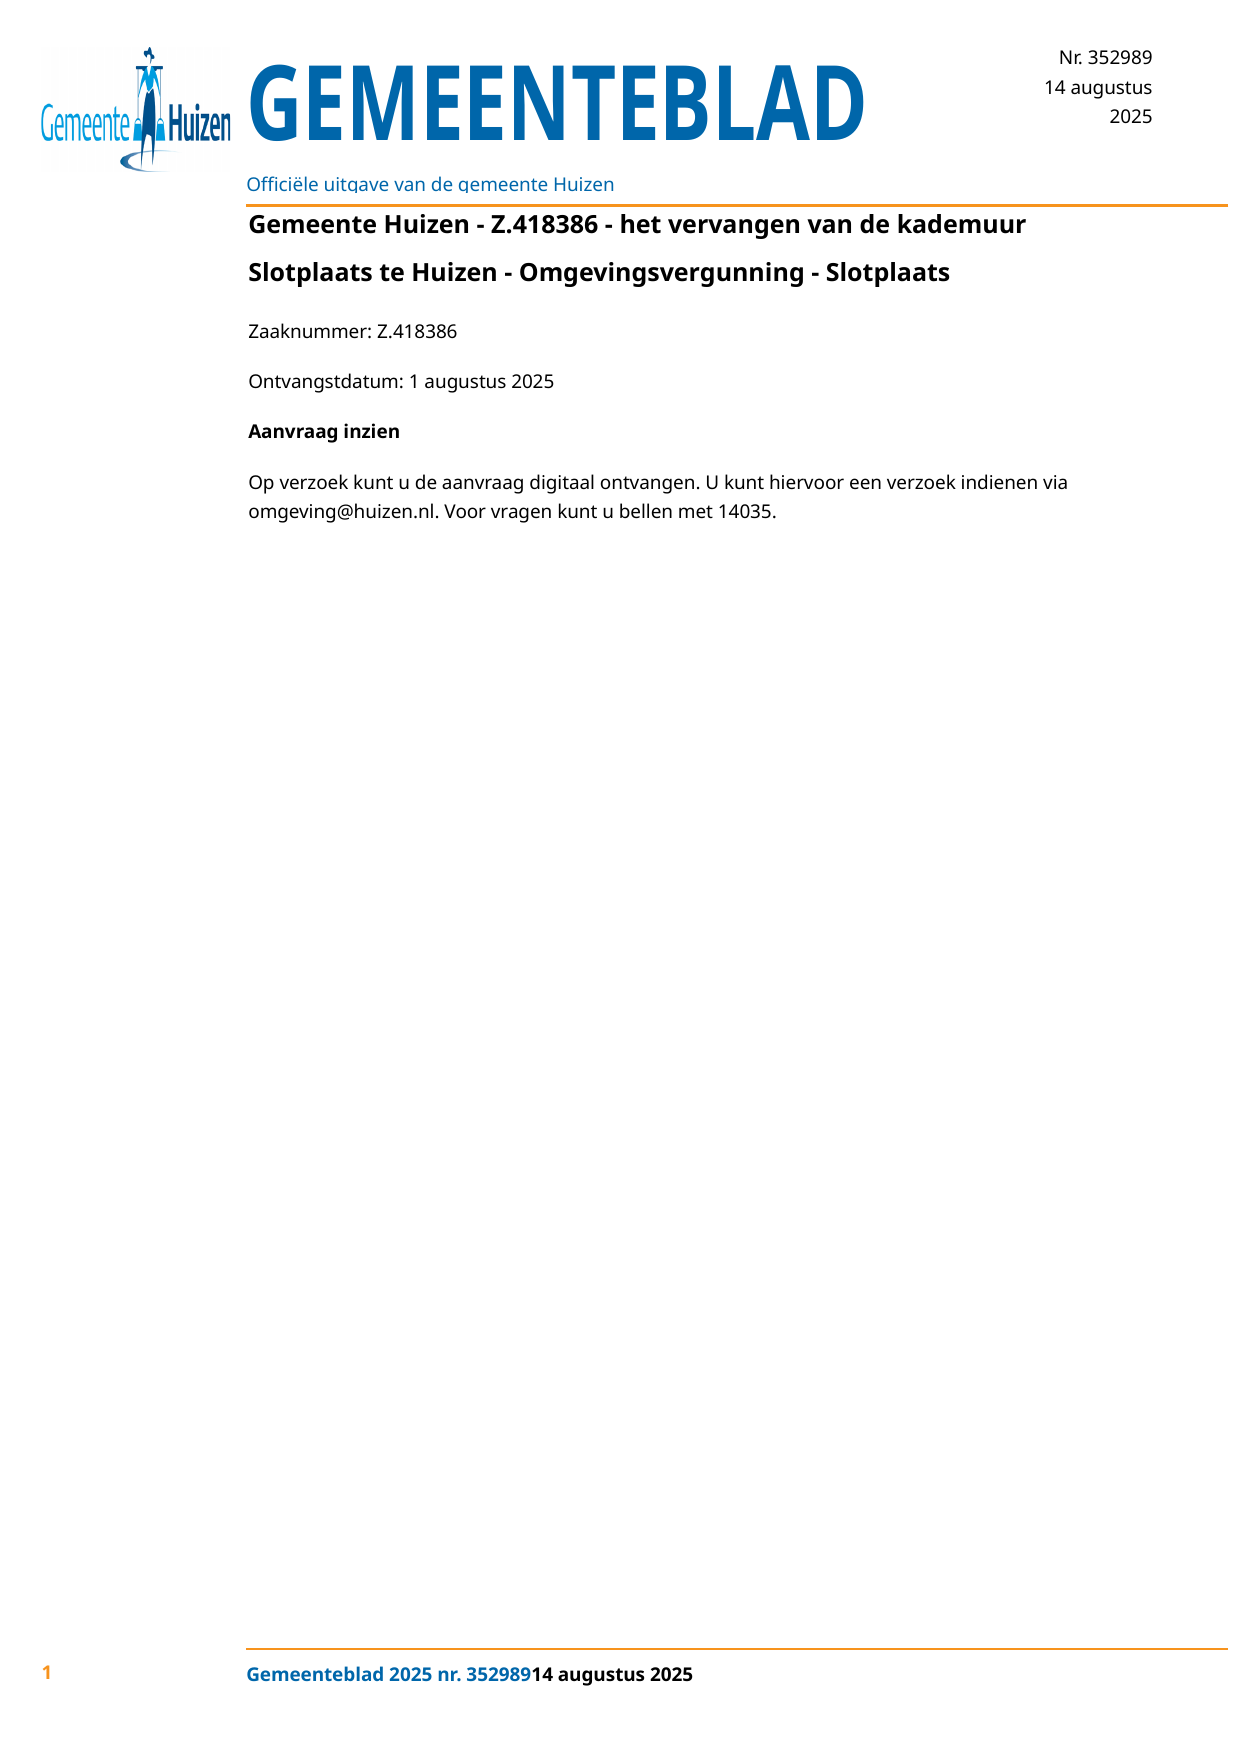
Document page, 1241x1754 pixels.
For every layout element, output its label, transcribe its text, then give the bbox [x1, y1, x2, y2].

text Ontvangstdatum: 1 augustus 2025 [248, 368, 1152, 394]
text Gemeente Huizen - Z.418386 - het vervangen van de kademuur Slotplaats te Huizen - Omgevingsvergunning - Slotplaats [248, 207, 1152, 288]
text Op verzoek kunt u de aanvraag digitaal ontvangen. U kunt hiervoor een verzoek indienen via omgeving@huizen.nl. Voor vragen kunt u bellen met 14035. [248, 469, 1152, 524]
picture [41, 47, 231, 172]
text Zaaknummer: Z.418386 [248, 318, 1152, 344]
text Aanvraag inzien [248, 419, 1152, 444]
